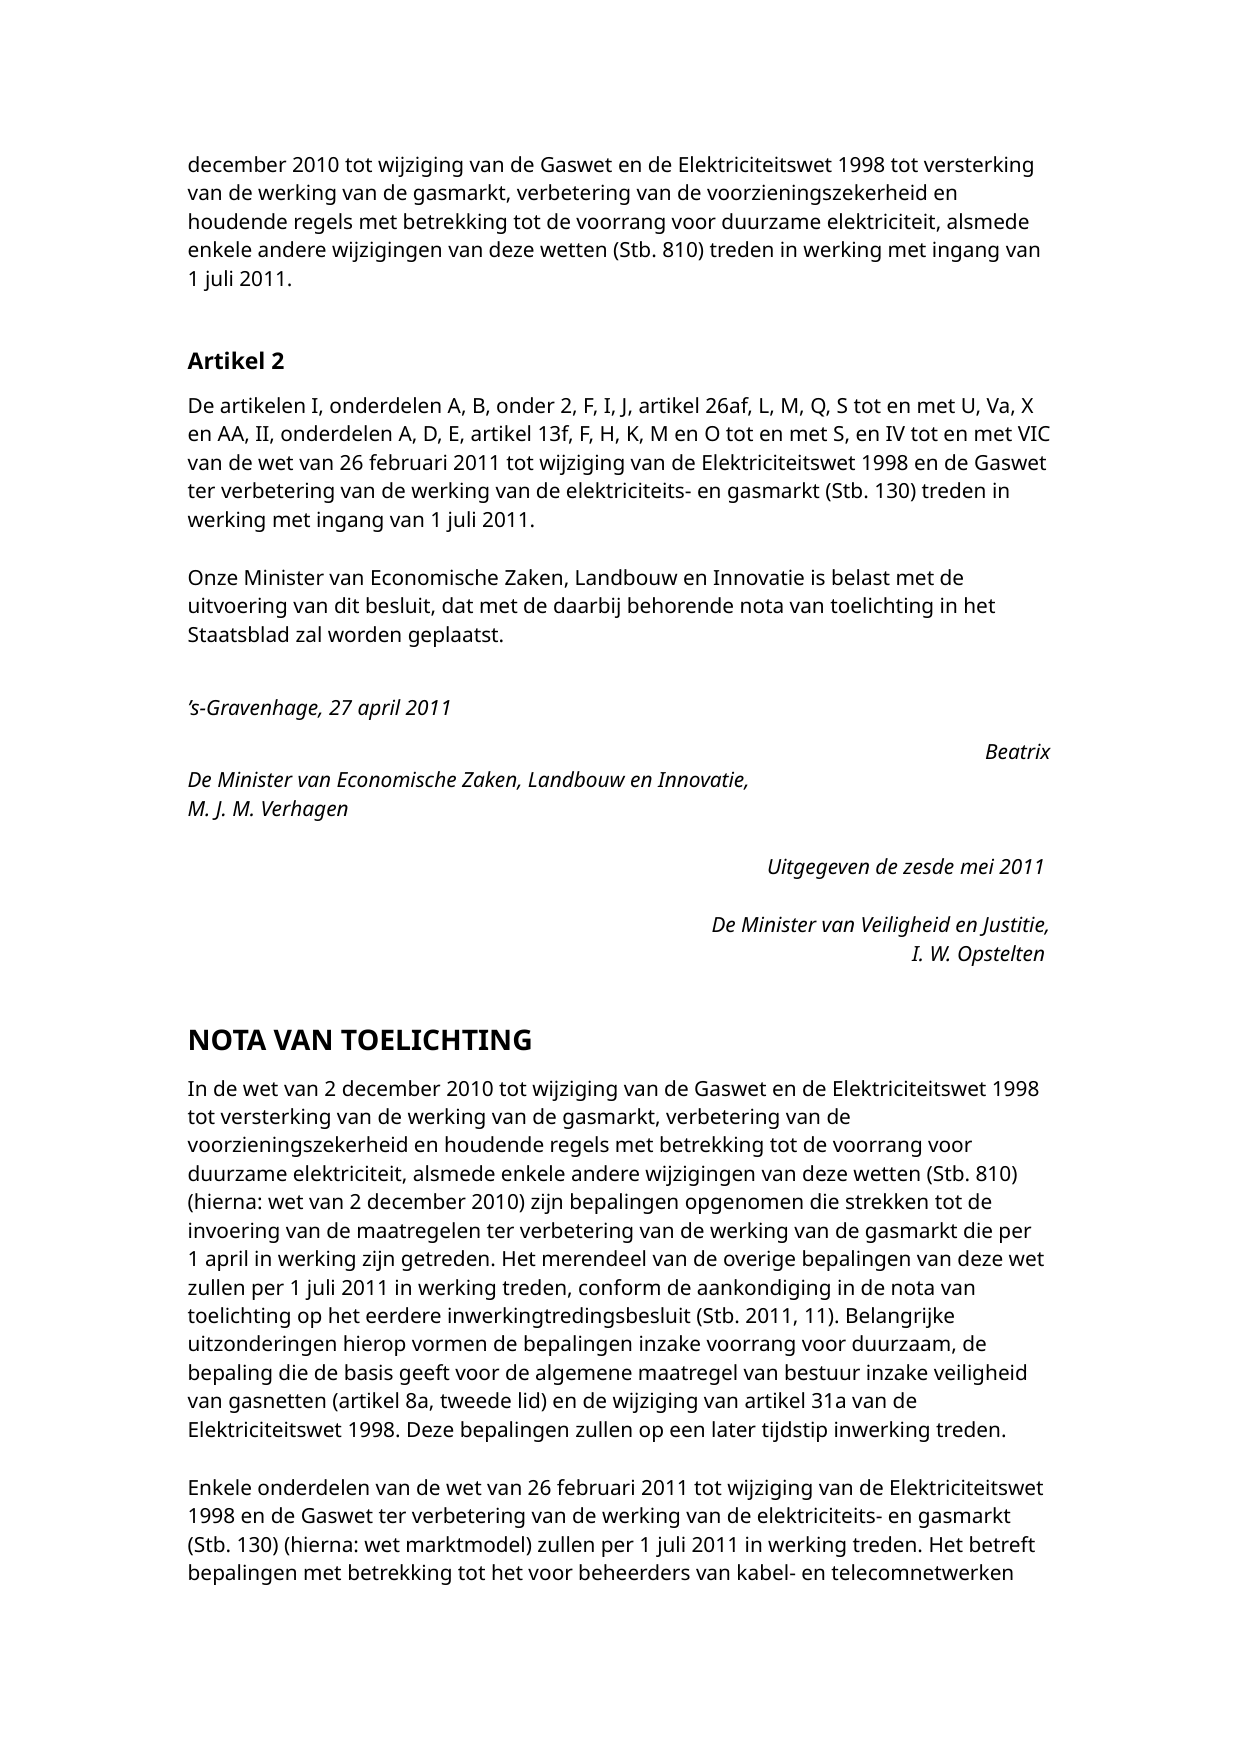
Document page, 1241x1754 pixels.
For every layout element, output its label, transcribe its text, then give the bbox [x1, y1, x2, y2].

text Onze Minister van Economische Zaken, Landbouw en Innovatie is belast met de uitvoering van dit besluit, dat met de daarbij behorende nota van toelichting in het Staatsblad zal worden geplaatst. [187, 563, 1053, 648]
text M. J. M. Verhagen [187, 794, 1053, 822]
text De Minister van Economische Zaken, Landbouw en Innovatie, [187, 765, 1053, 794]
subtitle Artikel 2 [187, 345, 1053, 376]
subtitle NOTA VAN TOELICHTING [187, 1020, 1053, 1059]
text I. W. Opstelten [187, 939, 1053, 967]
text ’s-Gravenhage, 27 april 2011 [187, 693, 1053, 722]
text Enkele onderdelen van de wet van 26 februari 2011 tot wijziging van de Elektriciteitswet 1998 en de Gaswet ter verbetering van de werking van de elektriciteits- en gasmarkt (Stb. 130) (hierna: wet marktmodel) zullen per 1 juli 2011 in werking treden. Het betreft bepalingen met betrekking tot het voor beheerders van kabel- en telecomnetwerken [187, 1473, 1053, 1587]
text In de wet van 2 december 2010 tot wijziging van de Gaswet en de Elektriciteitswet 1998 tot versterking van de werking van de gasmarkt, verbetering van de voorzieningszekerheid en houdende regels met betrekking tot de voorrang voor duurzame elektriciteit, alsmede enkele andere wijzigingen van deze wetten (Stb. 810) (hierna: wet van 2 december 2010) zijn bepalingen opgenomen die strekken tot de invoering van de maatregelen ter verbetering van de werking van de gasmarkt die per 1 april in werking zijn getreden. Het merendeel van de overige bepalingen van deze wet zullen per 1 juli 2011 in werking treden, conform de aankondiging in de nota van toelichting op het eerdere inwerkingtredingsbesluit (Stb. 2011, 11). Belangrijke uitzonderingen hierop vormen de bepalingen inzake voorrang voor duurzaam, de bepaling die de basis geeft voor de algemene maatregel van bestuur inzake veiligheid van gasnetten (artikel 8a, tweede lid) en de wijziging van artikel 31a van de Elektriciteitswet 1998. Deze bepalingen zullen op een later tijdstip inwerking treden. [187, 1074, 1053, 1443]
text De artikelen I, onderdelen A, B, onder 2, F, I, J, artikel 26af, L, M, Q, S tot en met U, Va, X en AA, II, onderdelen A, D, E, artikel 13f, F, H, K, M en O tot en met S, en IV tot en met VIC van de wet van 26 februari 2011 tot wijziging van de Elektriciteitswet 1998 en de Gaswet ter verbetering van de werking van de elektriciteits- en gasmarkt (Stb. 130) treden in werking met ingang van 1 juli 2011. [187, 391, 1053, 533]
text Uitgegeven de zesde mei 2011 [187, 852, 1053, 881]
text De Minister van Veiligheid en Justitie, [187, 911, 1053, 939]
text Beatrix [187, 737, 1053, 765]
text december 2010 tot wijziging van de Gaswet en de Elektriciteitswet 1998 tot versterking van de werking van de gasmarkt, verbetering van de voorzieningszekerheid en houdende regels met betrekking tot de voorrang voor duurzame elektriciteit, alsmede enkele andere wijzigingen van deze wetten (Stb. 810) treden in werking met ingang van 1 juli 2011. [187, 150, 1053, 292]
